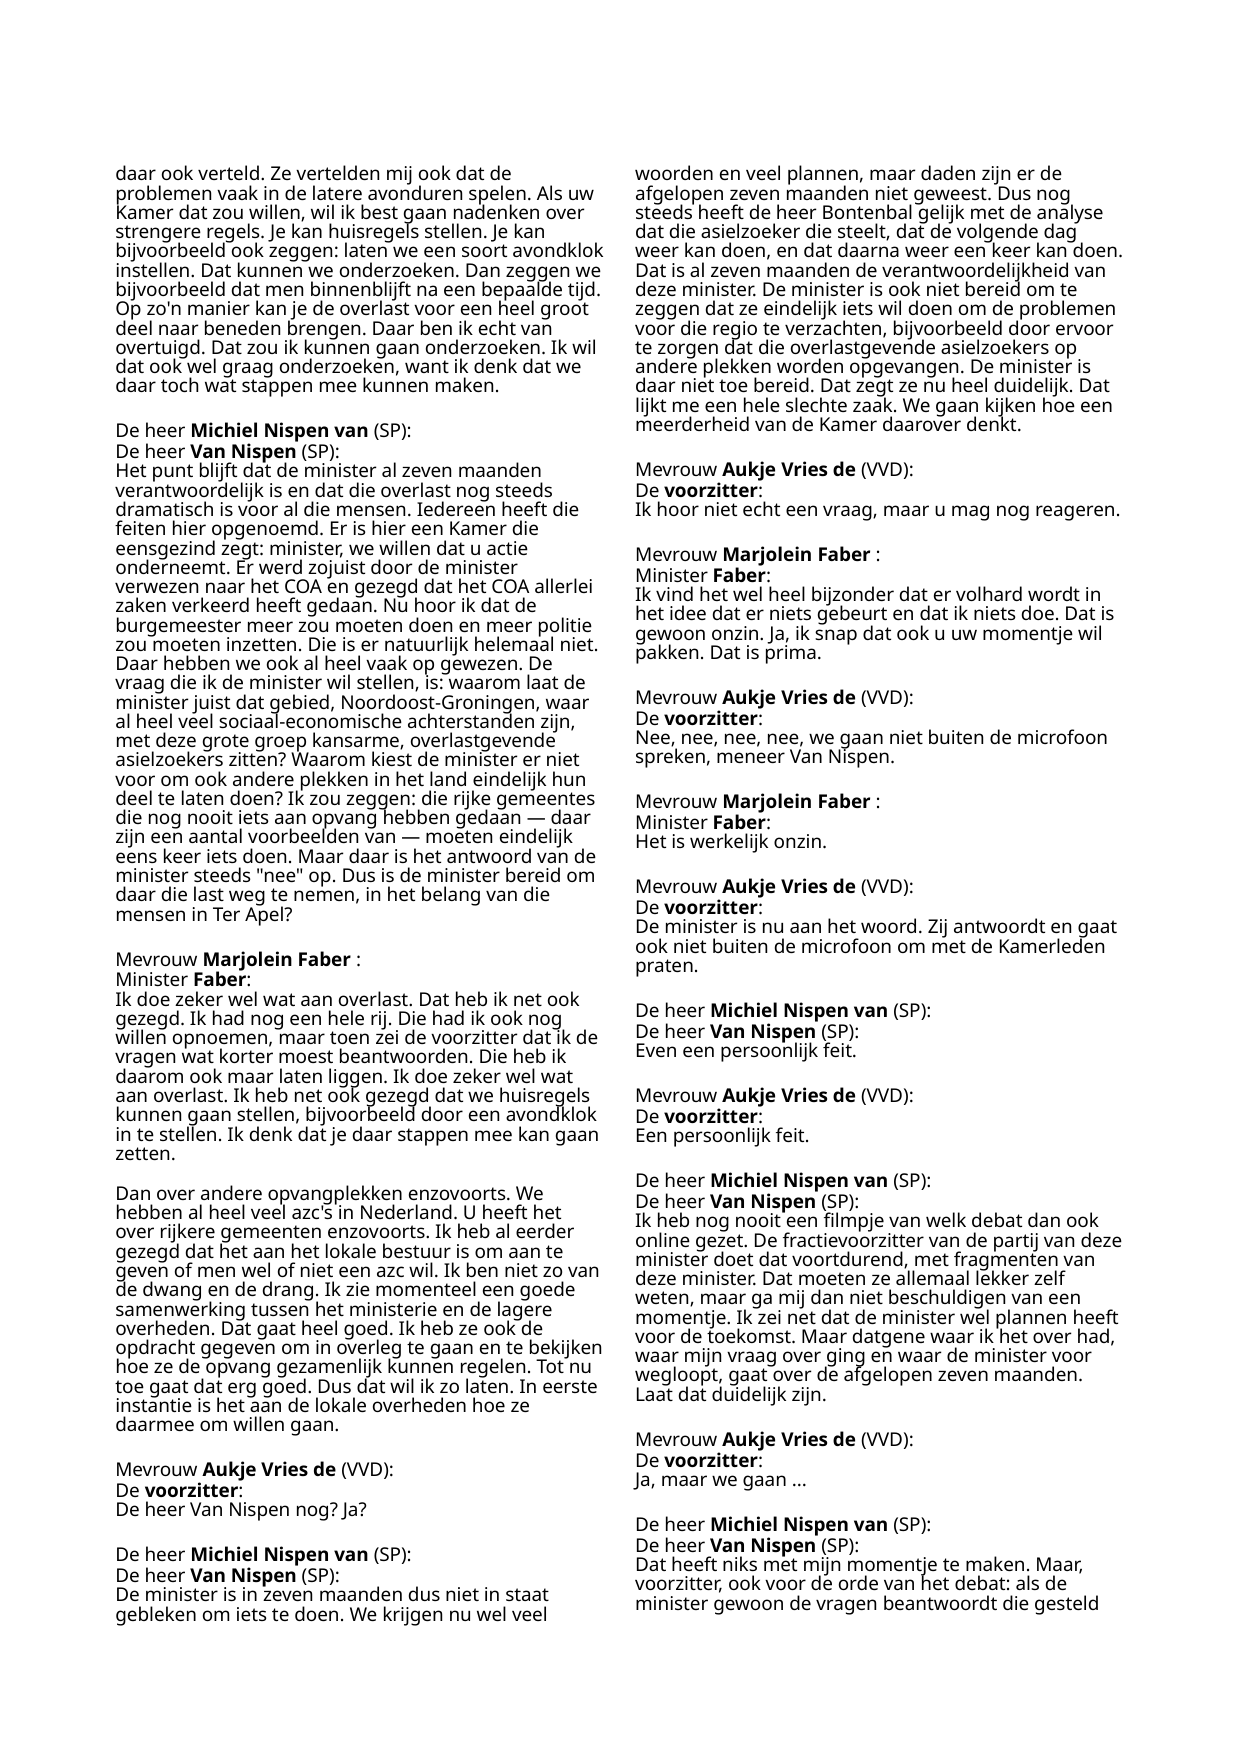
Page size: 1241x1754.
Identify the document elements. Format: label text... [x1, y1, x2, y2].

text Mevrouw Aukje Vries de (VVD): [635, 684, 1125, 710]
text De voorzitter: [115, 1482, 605, 1501]
text Ik heb nog nooit een filmpje van welk debat dan ook online gezet. De fractievoorzitter van de partij van deze minister doet dat voortdurend, met fragmenten van deze minister. Dat moeten ze allemaal lekker zelf weten, maar ga mij dan niet beschuldigen van een momentje. Ik zei net dat de minister wel plannen heeft voor de toekomst. Maar datgene waar ik het over had, waar mijn vraag over ging en waar de minister voor wegloopt, gaat over de afgelopen zeven maanden. Laat dat duidelijk zijn. [635, 1212, 1125, 1405]
text De voorzitter: [635, 1452, 1125, 1471]
text De heer Michiel Nispen van (SP): [635, 1511, 1125, 1537]
text Even een persoonlijk feit. [635, 1042, 1125, 1061]
text Mevrouw Aukje Vries de (VVD): [635, 456, 1125, 482]
text De heer Van Nispen (SP): [635, 1537, 1125, 1556]
text Minister Faber: [115, 971, 605, 991]
text De heer Van Nispen (SP): [115, 443, 605, 462]
text De voorzitter: [635, 482, 1125, 501]
text Mevrouw Marjolein Faber : [115, 946, 605, 971]
text Ik hoor niet echt een vraag, maar u mag nog reageren. [635, 501, 1125, 520]
text De voorzitter: [635, 710, 1125, 729]
text Mevrouw Marjolein Faber : [635, 788, 1125, 814]
text Mevrouw Marjolein Faber : [635, 541, 1125, 567]
text Ik doe zeker wel wat aan overlast. Dat heb ik net ook gezegd. Ik had nog een hele rij. Die had ik ook nog willen opnoemen, maar toen zei de voorzitter dat ik de vragen wat korter moest beantwoorden. Die heb ik daarom ook maar laten liggen. Ik doe zeker wel wat aan overlast. Ik heb net ook gezegd dat we huisregels kunnen gaan stellen, bijvoorbeeld door een avondklok in te stellen. Ik denk dat je daar stappen mee kan gaan zetten. [115, 991, 605, 1164]
text Het is werkelijk onzin. [635, 833, 1125, 853]
text De minister is nu aan het woord. Zij antwoordt en gaat ook niet buiten de microfoon om met de Kamerleden praten. [635, 918, 1125, 976]
text De voorzitter: [635, 1108, 1125, 1127]
text De heer Van Nispen (SP): [635, 1023, 1125, 1042]
text Ja, maar we gaan ... [635, 1471, 1125, 1490]
text De heer Van Nispen nog? Ja? [115, 1501, 605, 1521]
text Mevrouw Aukje Vries de (VVD): [635, 873, 1125, 899]
text Nee, nee, nee, nee, we gaan niet buiten de microfoon spreken, meneer Van Nispen. [635, 729, 1125, 767]
text De minister is in zeven maanden dus niet in staat gebleken om iets te doen. We krijgen nu wel veel [115, 1586, 605, 1625]
text Een persoonlijk feit. [635, 1127, 1125, 1146]
text De heer Van Nispen (SP): [635, 1193, 1125, 1212]
text De heer Michiel Nispen van (SP): [115, 417, 605, 443]
text De heer Michiel Nispen van (SP): [635, 997, 1125, 1023]
text Mevrouw Aukje Vries de (VVD): [635, 1426, 1125, 1452]
text Dan over andere opvangplekken enzovoorts. We hebben al heel veel azc's in Nederland. U heeft het over rijkere gemeenten enzovoorts. Ik heb al eerder gezegd dat het aan het lokale bestuur is om aan te geven of men wel of niet een azc wil. Ik ben niet zo van de dwang en de drang. Ik zie momenteel een goede samenwerking tussen het ministerie en de lagere overheden. Dat gaat heel goed. Ik heb ze ook de opdracht gegeven om in overleg te gaan en te bekijken hoe ze de opvang gezamenlijk kunnen regelen. Tot nu toe gaat dat erg goed. Dus dat wil ik zo laten. In eerste instantie is het aan de lokale overheden hoe ze daarmee om willen gaan. [115, 1185, 605, 1435]
text Het punt blijft dat de minister al zeven maanden verantwoordelijk is en dat die overlast nog steeds dramatisch is voor al die mensen. Iedereen heeft die feiten hier opgenoemd. Er is hier een Kamer die eensgezind zegt: minister, we willen dat u actie onderneemt. Er werd zojuist door de minister verwezen naar het COA en gezegd dat het COA allerlei zaken verkeerd heeft gedaan. Nu hoor ik dat de burgemeester meer zou moeten doen en meer politie zou moeten inzetten. Die is er natuurlijk helemaal niet. Daar hebben we ook al heel vaak op gewezen. De vraag die ik de minister wil stellen, is: waarom laat de minister juist dat gebied, Noordoost-Groningen, waar al heel veel sociaal-economische achterstanden zijn, met deze grote groep kansarme, overlastgevende asielzoekers zitten? Waarom kiest de minister er niet voor om ook andere plekken in het land eindelijk hun deel te laten doen? Ik zou zeggen: die rijke gemeentes die nog nooit iets aan opvang hebben gedaan — daar zijn een aantal voorbeelden van — moeten eindelijk eens keer iets doen. Maar daar is het antwoord van de minister steeds "nee" op. Dus is de minister bereid om daar die last weg te nemen, in het belang van die mensen in Ter Apel? [115, 462, 605, 925]
text Mevrouw Aukje Vries de (VVD): [115, 1456, 605, 1482]
text daar ook verteld. Ze vertelden mij ook dat de problemen vaak in de latere avonduren spelen. Als uw Kamer dat zou willen, wil ik best gaan nadenken over strengere regels. Je kan huisregels stellen. Je kan bijvoorbeeld ook zeggen: laten we een soort avondklok instellen. Dat kunnen we onderzoeken. Dan zeggen we bijvoorbeeld dat men binnenblijft na een bepaalde tijd. Op zo'n manier kan je de overlast voor een heel groot deel naar beneden brengen. Daar ben ik echt van overtuigd. Dat zou ik kunnen gaan onderzoeken. Ik wil dat ook wel graag onderzoeken, want ik denk dat we daar toch wat stappen mee kunnen maken. [115, 165, 605, 397]
text De voorzitter: [635, 899, 1125, 918]
text woorden en veel plannen, maar daden zijn er de afgelopen zeven maanden niet geweest. Dus nog steeds heeft de heer Bontenbal gelijk met de analyse dat die asielzoeker die steelt, dat de volgende dag weer kan doen, en dat daarna weer een keer kan doen. Dat is al zeven maanden de verantwoordelijkheid van deze minister. De minister is ook niet bereid om te zeggen dat ze eindelijk iets wil doen om de problemen voor die regio te verzachten, bijvoorbeeld door ervoor te zorgen dat die overlastgevende asielzoekers op andere plekken worden opgevangen. De minister is daar niet toe bereid. Dat zegt ze nu heel duidelijk. Dat lijkt me een hele slechte zaak. We gaan kijken hoe een meerderheid van de Kamer daarover denkt. [635, 165, 1125, 435]
text Ik vind het wel heel bijzonder dat er volhard wordt in het idee dat er niets gebeurt en dat ik niets doe. Dat is gewoon onzin. Ja, ik snap dat ook u uw momentje wil pakken. Dat is prima. [635, 586, 1125, 663]
text De heer Michiel Nispen van (SP): [635, 1167, 1125, 1193]
text Minister Faber: [635, 814, 1125, 833]
text Dat heeft niks met mijn momentje te maken. Maar, voorzitter, ook voor de orde van het debat: als de minister gewoon de vragen beantwoordt die gesteld [635, 1556, 1125, 1614]
text De heer Michiel Nispen van (SP): [115, 1541, 605, 1567]
text Mevrouw Aukje Vries de (VVD): [635, 1082, 1125, 1108]
text De heer Van Nispen (SP): [115, 1567, 605, 1586]
text Minister Faber: [635, 567, 1125, 586]
